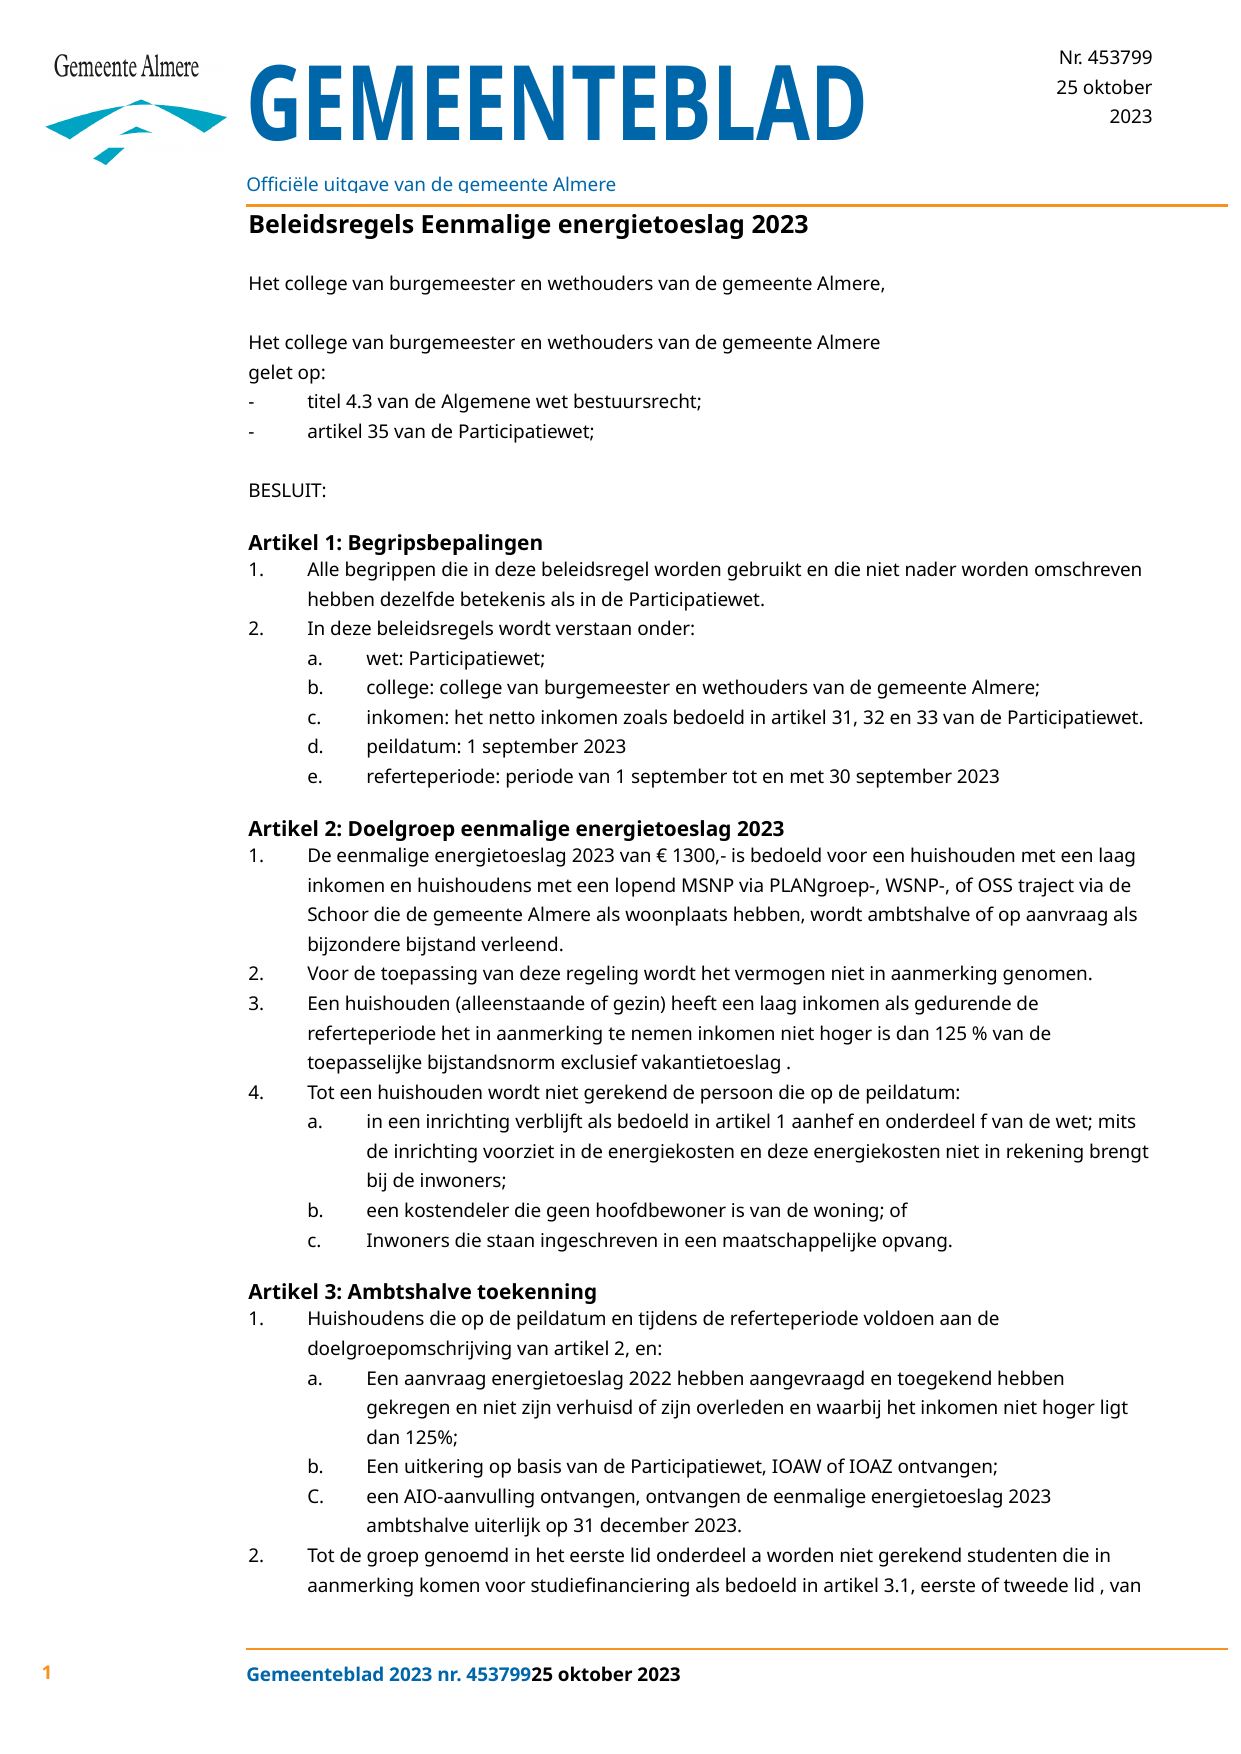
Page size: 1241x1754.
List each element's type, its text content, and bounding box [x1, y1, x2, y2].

text Het college van burgemeester en wethouders van de gemeente Almere [248, 329, 1152, 355]
text Artikel 3: Ambtshalve toekenning [248, 1277, 1152, 1306]
list wet: Participatiewet; [307, 645, 1152, 671]
list inkomen: het netto inkomen zoals bedoeld in artikel 31, 32 en 33 van de Participatiewet. [307, 704, 1152, 730]
list een kostendeler die geen hoofdbewoner is van de woning; of [307, 1197, 1152, 1223]
list college: college van burgemeester en wethouders van de gemeente Almere; [307, 674, 1152, 700]
list peildatum: 1 september 2023 [307, 734, 1152, 759]
picture [41, 47, 231, 172]
text Artikel 2: Doelgroep eenmalige energietoeslag 2023 [248, 814, 1152, 842]
list Voor de toepassing van deze regeling wordt het vermogen niet in aanmerking genomen. [248, 961, 1152, 986]
list Een uitkering op basis van de Participatiewet, IOAW of IOAZ ontvangen; [307, 1453, 1152, 1479]
list Tot een huishouden wordt niet gerekend de persoon die op de peildatum: [248, 1079, 1152, 1104]
text gelet op: [248, 359, 1152, 385]
text Artikel 1: Begripsbepalingen [248, 528, 1152, 556]
list referteperiode: periode van 1 september tot en met 30 september 2023 [307, 763, 1152, 789]
list Inwoners die staan ingeschreven in een maatschappelijke opvang. [307, 1227, 1152, 1252]
list Alle begrippen die in deze beleidsregel worden gebruikt en die niet nader worden omschreven hebben dezelfde betekenis als in de Participatiewet. [248, 556, 1152, 612]
list een AIO-aanvulling ontvangen, ontvangen de eenmalige energietoeslag 2023 ambtshalve uiterlijk op 31 december 2023. [307, 1483, 1152, 1538]
list Een huishouden (alleenstaande of gezin) heeft een laag inkomen als gedurende de referteperiode het in aanmerking te nemen inkomen niet hoger is dan 125 % van de toepasselijke bijstandsnorm exclusief vakantietoeslag . [248, 990, 1152, 1075]
list Huishoudens die op de peildatum en tijdens de referteperiode voldoen aan de doelgroepomschrijving van artikel 2, en: [248, 1306, 1152, 1361]
text BESLUIT: [248, 477, 1152, 503]
list De eenmalige energietoeslag 2023 van € 1300,- is bedoeld voor een huishouden met een laag inkomen en huishoudens met een lopend MSNP via PLANgroep-, WSNP-, of OSS traject via de Schoor die de gemeente Almere als woonplaats hebben, wordt ambtshalve of op aanvraag als bijzondere bijstand verleend. [248, 842, 1152, 957]
list In deze beleidsregels wordt verstaan onder: [248, 615, 1152, 641]
list titel 4.3 van de Algemene wet bestuursrecht; [248, 389, 1152, 414]
text Beleidsregels Eenmalige energietoeslag 2023 [248, 207, 1152, 241]
list Tot de groep genoemd in het eerste lid onderdeel a worden niet gerekend studenten die in aanmerking komen voor studiefinanciering als bedoeld in artikel 3.1, eerste of tweede lid , van [248, 1542, 1152, 1598]
list in een inrichting verblijft als bedoeld in artikel 1 aanhef en onderdeel f van de wet; mits de inrichting voorziet in de energiekosten en deze energiekosten niet in rekening brengt bij de inwoners; [307, 1108, 1152, 1193]
list Een aanvraag energietoeslag 2022 hebben aangevraagd en toegekend hebben gekregen en niet zijn verhuisd of zijn overleden en waarbij het inkomen niet hoger ligt dan 125%; [307, 1365, 1152, 1450]
text Het college van burgemeester en wethouders van de gemeente Almere, [248, 270, 1152, 296]
list artikel 35 van de Participatiewet; [248, 418, 1152, 444]
